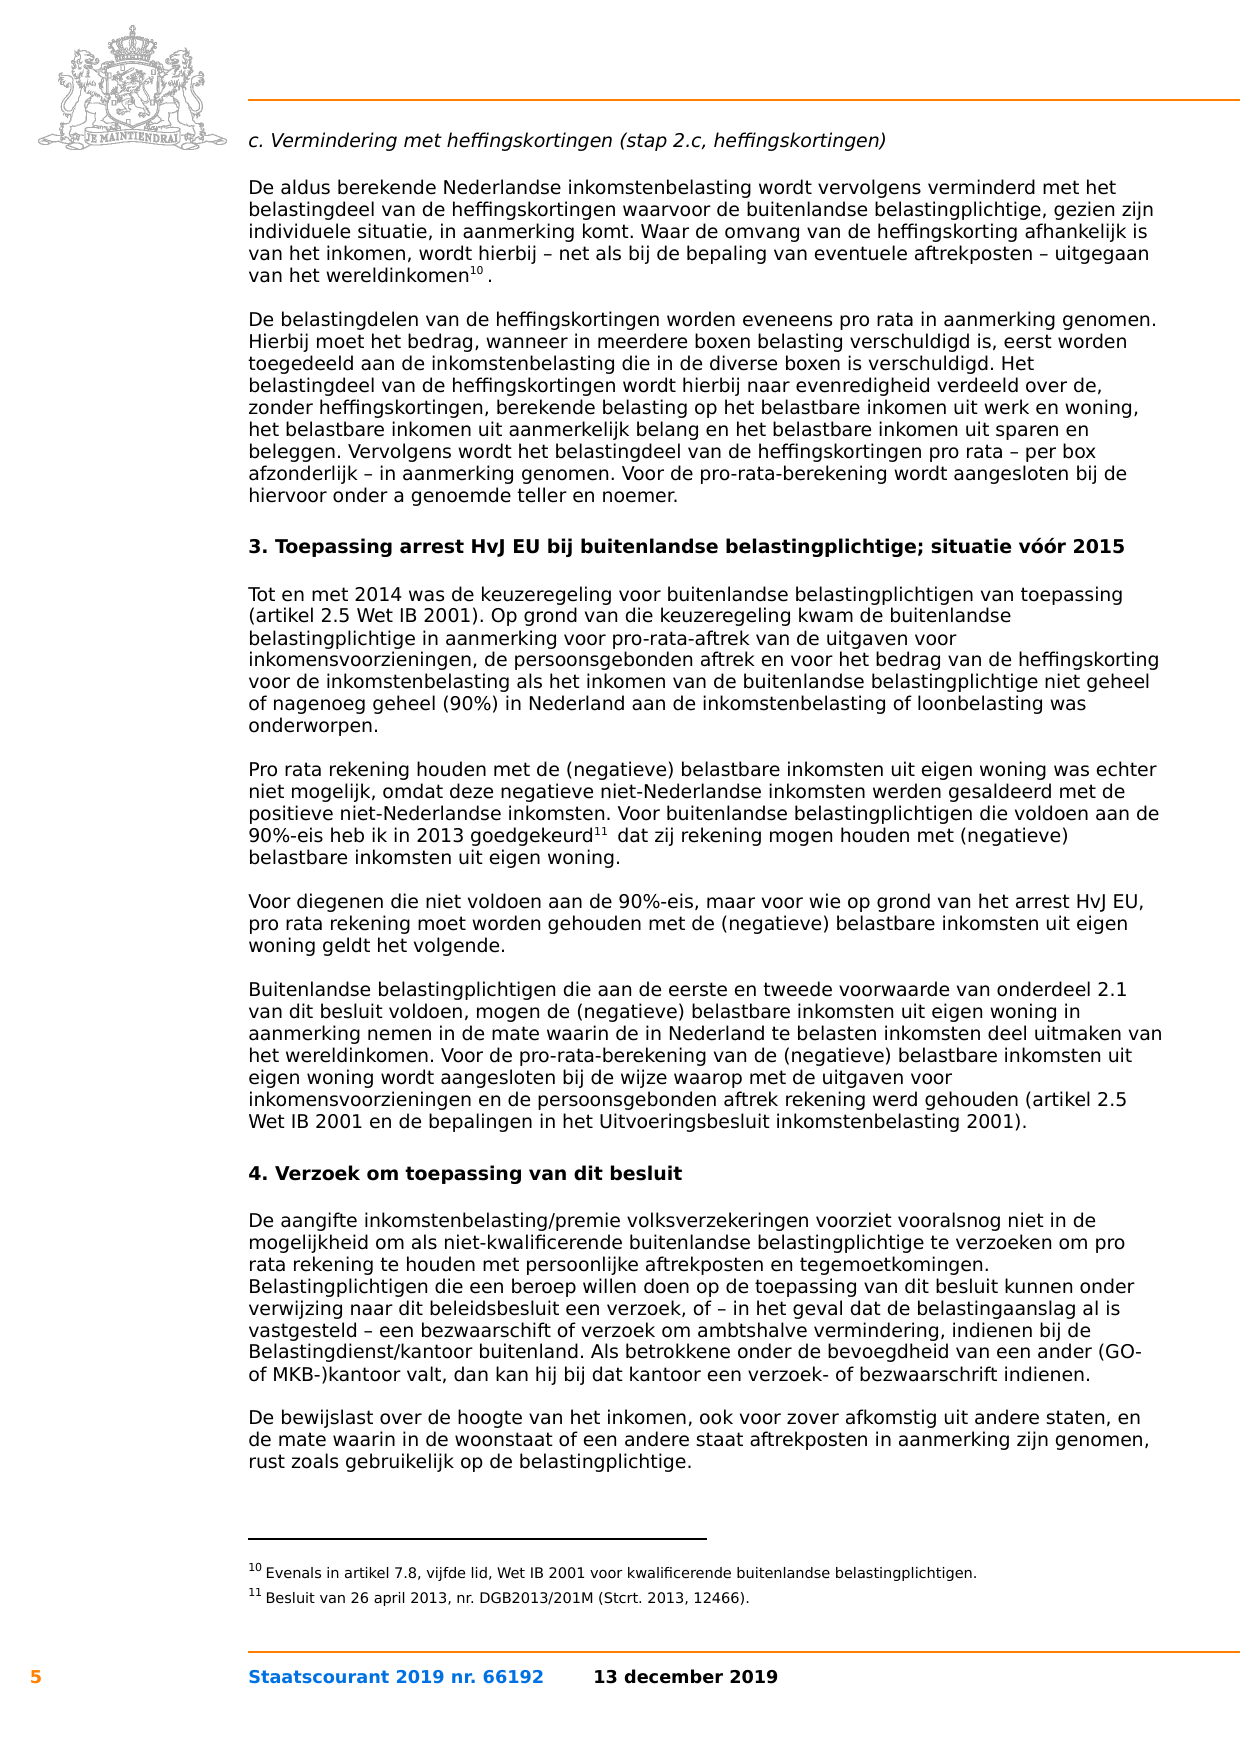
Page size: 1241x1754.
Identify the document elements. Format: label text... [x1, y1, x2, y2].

text Evenals in artikel 7.8, vijfde lid, Wet IB 2001 voor kwalificerende buitenlandse belastingplichtigen. [248, 1561, 1163, 1583]
text De aangifte inkomstenbelasting/premie volksverzekeringen voorziet vooralsnog niet in de mogelijkheid om als niet-kwalificerende buitenlandse belastingplichtige te verzoeken om pro rata rekening te houden met persoonlijke aftrekposten en tegemoetkomingen. Belastingplichtigen die een beroep willen doen op de toepassing van dit besluit kunnen onder verwijzing naar dit beleidsbesluit een verzoek, of – in het geval dat de belastingaanslag al is vastgesteld – een bezwaarschift of verzoek om ambtshalve vermindering, indienen bij de Belastingdienst/kantoor buitenland. Als betrokkene onder de bevoegdheid van een ander (GO- of MKB-)kantoor valt, dan kan hij bij dat kantoor een verzoek- of bezwaarschrift indienen. [248, 1209, 1163, 1385]
subtitle 4. Verzoek om toepassing van dit besluit [248, 1163, 1163, 1184]
subtitle c. Vermindering met heffingskortingen (stap 2.c, heffingskortingen) [248, 130, 1163, 152]
text Voor diegenen die niet voldoen aan de 90%-eis, maar voor wie op grond van het arrest HvJ EU, pro rata rekening moet worden gehouden met de (negatieve) belastbare inkomsten uit eigen woning geldt het volgende. [248, 891, 1163, 957]
text Pro rata rekening houden met de (negatieve) belastbare inkomsten uit eigen woning was echter niet mogelijk, omdat deze negatieve niet-Nederlandse inkomsten werden gesaldeerd met de positieve niet-Nederlandse inkomsten. Voor buitenlandse belastingplichtigen die voldoen aan de 90%-eis heb ik in 2013 goedgekeurd dat zij rekening mogen houden met (negatieve) belastbare inkomsten uit eigen woning. [248, 759, 1163, 869]
text Tot en met 2014 was de keuzeregeling voor buitenlandse belastingplichtigen van toepassing (artikel 2.5 Wet IB 2001). Op grond van die keuzeregeling kwam de buitenlandse belastingplichtige in aanmerking voor pro-rata-aftrek van de uitgaven voor inkomensvoorzieningen, de persoonsgebonden aftrek en voor het bedrag van de heffingskorting voor de inkomstenbelasting als het inkomen van de buitenlandse belastingplichtige niet geheel of nagenoeg geheel (90%) in Nederland aan de inkomstenbelasting of loonbelasting was onderworpen. [248, 583, 1163, 737]
picture [38, 25, 227, 150]
text De aldus berekende Nederlandse inkomstenbelasting wordt vervolgens verminderd met het belastingdeel van de heffingskortingen waarvoor de buitenlandse belastingplichtige, gezien zijn individuele situatie, in aanmerking komt. Waar de omvang van de heffingskorting afhankelijk is van het inkomen, wordt hierbij – net als bij de bepaling van eventuele aftrekposten – uitgegaan van het wereldinkomen. [248, 177, 1163, 287]
text Besluit van 26 april 2013, nr. DGB2013/201M (Stcrt. 2013, 12466). [248, 1586, 1163, 1608]
text De belastingdelen van de heffingskortingen worden eveneens pro rata in aanmerking genomen. Hierbij moet het bedrag, wanneer in meerdere boxen belasting verschuldigd is, eerst worden toegedeeld aan de inkomstenbelasting die in de diverse boxen is verschuldigd. Het belastingdeel van de heffingskortingen wordt hierbij naar evenredigheid verdeeld over de, zonder heffingskortingen, berekende belasting op het belastbare inkomen uit werk en woning, het belastbare inkomen uit aanmerkelijk belang en het belastbare inkomen uit sparen en beleggen. Vervolgens wordt het belastingdeel van de heffingskortingen pro rata – per box afzonderlijk – in aanmerking genomen. Voor de pro-rata-berekening wordt aangesloten bij de hiervoor onder a genoemde teller en noemer. [248, 309, 1163, 506]
text De bewijslast over de hoogte van het inkomen, ook voor zover afkomstig uit andere staten, en de mate waarin in de woonstaat of een andere staat aftrekposten in aanmerking zijn genomen, rust zoals gebruikelijk op de belastingplichtige. [248, 1407, 1163, 1473]
text Buitenlandse belastingplichtigen die aan de eerste en tweede voorwaarde van onderdeel 2.1 van dit besluit voldoen, mogen de (negatieve) belastbare inkomsten uit eigen woning in aanmerking nemen in de mate waarin de in Nederland te belasten inkomsten deel uitmaken van het wereldinkomen. Voor de pro-rata-berekening van de (negatieve) belastbare inkomsten uit eigen woning wordt aangesloten bij de wijze waarop met de uitgaven voor inkomensvoorzieningen en de persoonsgebonden aftrek rekening werd gehouden (artikel 2.5 Wet IB 2001 en de bepalingen in het Uitvoeringsbesluit inkomstenbelasting 2001). [248, 979, 1163, 1133]
subtitle 3. Toepassing arrest HvJ EU bij buitenlandse belastingplichtige; situatie vóór 2015 [248, 536, 1163, 558]
